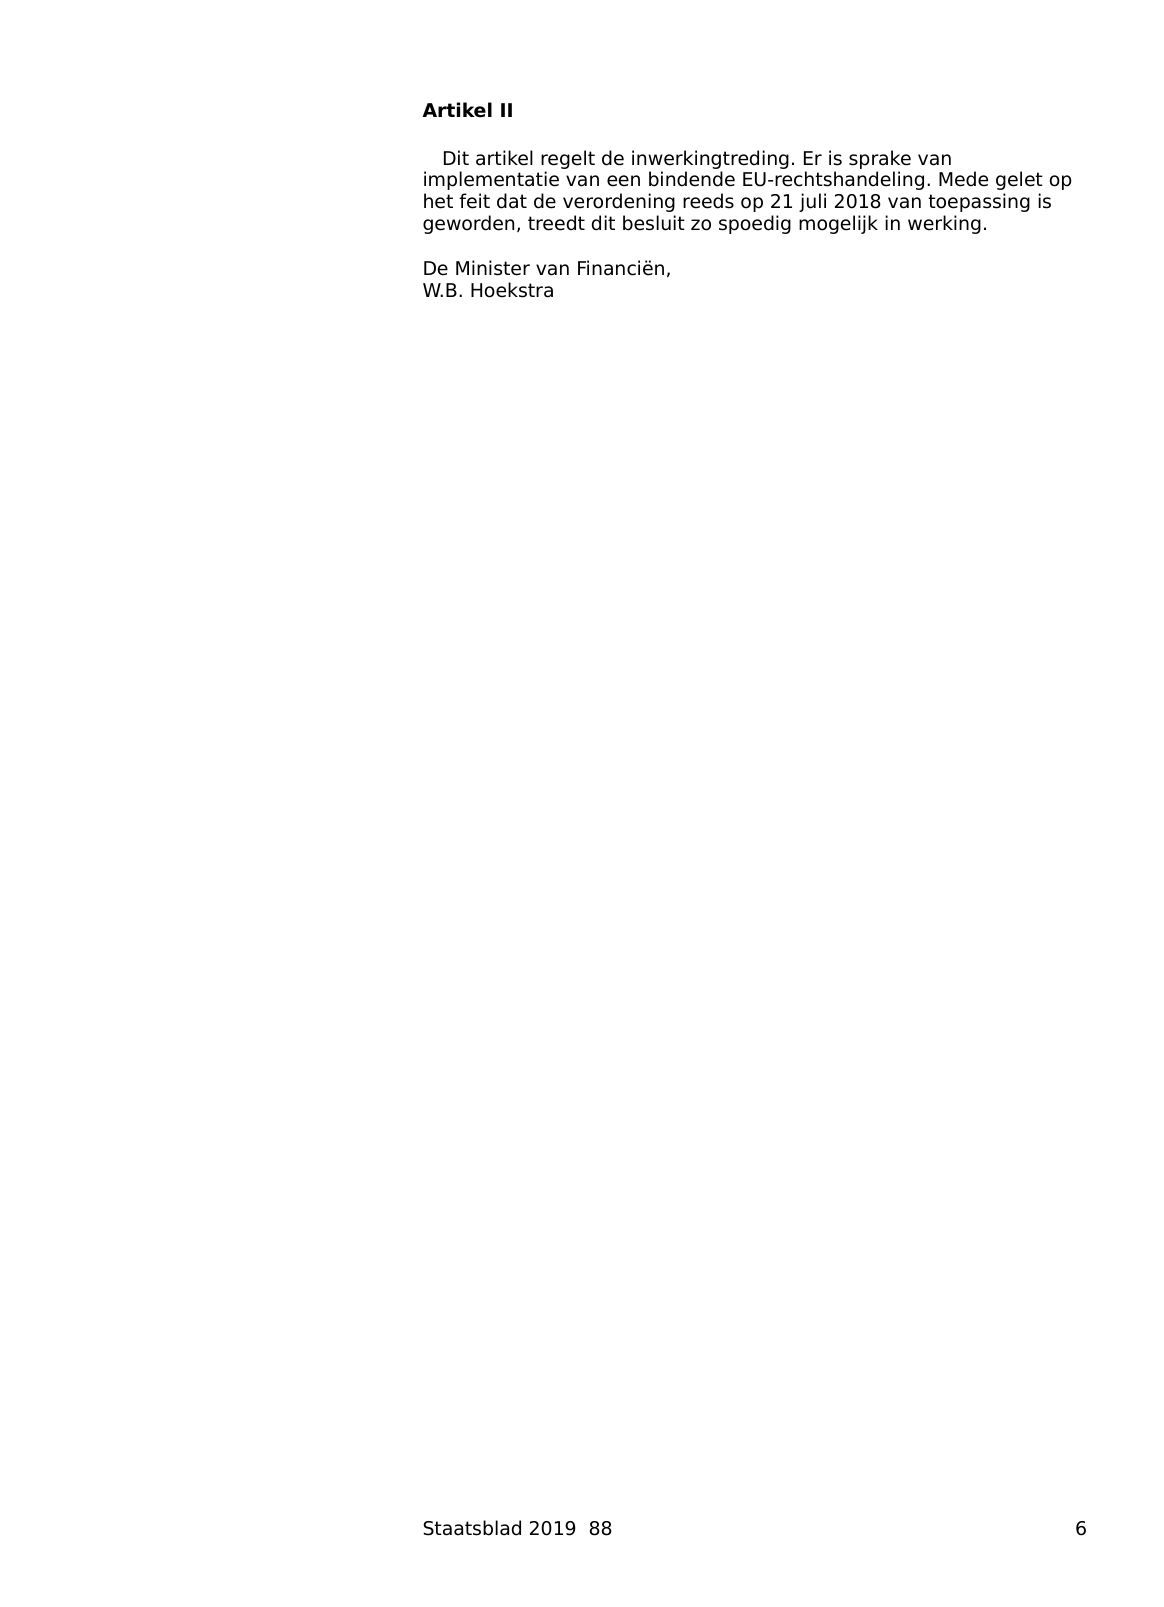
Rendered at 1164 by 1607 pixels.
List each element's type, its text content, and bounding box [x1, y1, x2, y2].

subtitle Artikel II [422, 100, 1087, 122]
text De Minister van Financiën, W.B. Hoekstra [422, 257, 1087, 301]
text Dit artikel regelt de inwerkingtreding. Er is sprake van implementatie van een bindende EU-rechtshandeling. Mede gelet op het feit dat de verordening reeds op 21 juli 2018 van toepassing is geworden, treedt dit besluit zo spoedig mogelijk in werking. [422, 147, 1087, 235]
